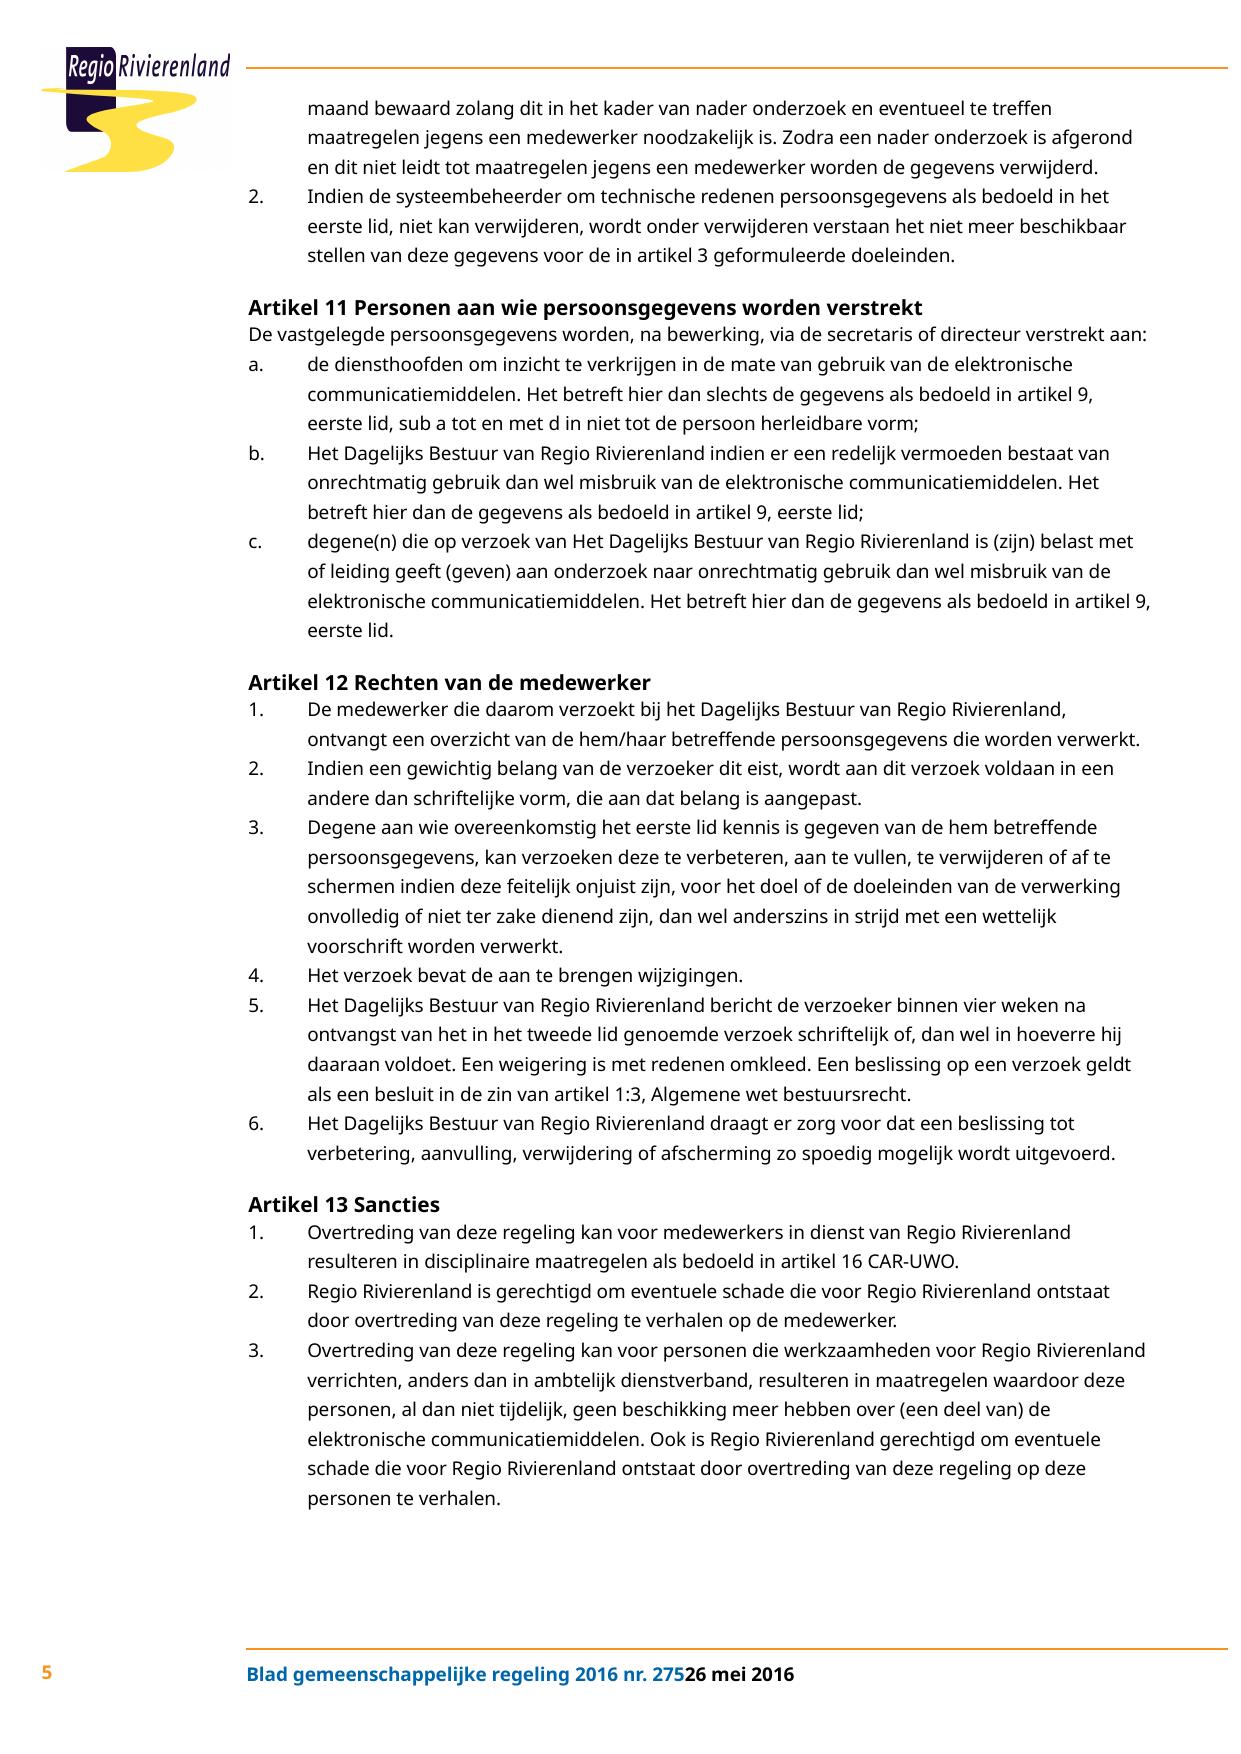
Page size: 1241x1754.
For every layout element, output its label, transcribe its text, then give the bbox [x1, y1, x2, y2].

text Artikel 12 Rechten van de medewerker [248, 668, 1152, 696]
text Artikel 13 Sancties [248, 1190, 1152, 1219]
list Het Dagelijks Bestuur van Regio Rivierenland bericht de verzoeker binnen vier weken na ontvangst van het in het tweede lid genoemde verzoek schriftelijk of, dan wel in hoeverre hij daaraan voldoet. Een weigering is met redenen omkleed. Een beslissing op een verzoek geldt als een besluit in de zin van artikel 1:3, Algemene wet bestuursrecht. [248, 992, 1152, 1107]
list degene(n) die op verzoek van Het Dagelijks Bestuur van Regio Rivierenland is (zijn) belast met of leiding geeft (geven) aan onderzoek naar onrechtmatig gebruik dan wel misbruik van de elektronische communicatiemiddelen. Het betreft hier dan de gegevens als bedoeld in artikel 9, eerste lid. [248, 529, 1152, 643]
list Regio Rivierenland is gerechtigd om eventuele schade die voor Regio Rivierenland ontstaat door overtreding van deze regeling te verhalen op de medewerker. [248, 1278, 1152, 1333]
list Het Dagelijks Bestuur van Regio Rivierenland draagt er zorg voor dat een beslissing tot verbetering, aanvulling, verwijdering of afscherming zo spoedig mogelijk wordt uitgevoerd. [248, 1110, 1152, 1166]
list Indien de systeembeheerder om technische redenen persoonsgegevens als bedoeld in het eerste lid, niet kan verwijderen, wordt onder verwijderen verstaan het niet meer beschikbaar stellen van deze gegevens voor de in artikel 3 geformuleerde doeleinden. [248, 183, 1152, 268]
list de diensthoofden om inzicht te verkrijgen in de mate van gebruik van de elektronische communicatiemiddelen. Het betreft hier dan slechts de gegevens als bedoeld in artikel 9, eerste lid, sub a tot en met d in niet tot de persoon herleidbare vorm; [248, 351, 1152, 436]
list Indien een gewichtig belang van de verzoeker dit eist, wordt aan dit verzoek voldaan in een andere dan schriftelijke vorm, die aan dat belang is aangepast. [248, 755, 1152, 811]
text De vastgelegde persoonsgegevens worden, na bewerking, via de secretaris of directeur verstrekt aan: [248, 322, 1152, 347]
list maand bewaard zolang dit in het kader van nader onderzoek en eventueel te treffen maatregelen jegens een medewerker noodzakelijk is. Zodra een nader onderzoek is afgerond en dit niet leidt tot maatregelen jegens een medewerker worden de gegevens verwijderd. [248, 95, 1152, 180]
list Het verzoek bevat de aan te brengen wijzigingen. [248, 962, 1152, 988]
text Artikel 11 Personen aan wie persoonsgegevens worden verstrekt [248, 293, 1152, 322]
list Overtreding van deze regeling kan voor personen die werkzaamheden voor Regio Rivierenland verrichten, anders dan in ambtelijk dienstverband, resulteren in maatregelen waardoor deze personen, al dan niet tijdelijk, geen beschikking meer hebben over (een deel van) de elektronische communicatiemiddelen. Ook is Regio Rivierenland gerechtigd om eventuele schade die voor Regio Rivierenland ontstaat door overtreding van deze regeling op deze personen te verhalen. [248, 1337, 1152, 1511]
list Het Dagelijks Bestuur van Regio Rivierenland indien er een redelijk vermoeden bestaat van onrechtmatig gebruik dan wel misbruik van de elektronische communicatiemiddelen. Het betreft hier dan de gegevens als bedoeld in artikel 9, eerste lid; [248, 440, 1152, 525]
list Degene aan wie overeenkomstig het eerste lid kennis is gegeven van de hem betreffende persoonsgegevens, kan verzoeken deze te verbeteren, aan te vullen, te verwijderen of af te schermen indien deze feitelijk onjuist zijn, voor het doel of de doeleinden van de verwerking onvolledig of niet ter zake dienend zijn, dan wel anderszins in strijd met een wettelijk voorschrift worden verwerkt. [248, 814, 1152, 959]
list De medewerker die daarom verzoekt bij het Dagelijks Bestuur van Regio Rivierenland, ontvangt een overzicht van de hem/haar betreffende persoonsgegevens die worden verwerkt. [248, 696, 1152, 752]
picture [41, 47, 231, 172]
list Overtreding van deze regeling kan voor medewerkers in dienst van Regio Rivierenland resulteren in disciplinaire maatregelen als bedoeld in artikel 16 CAR-UWO. [248, 1219, 1152, 1274]
